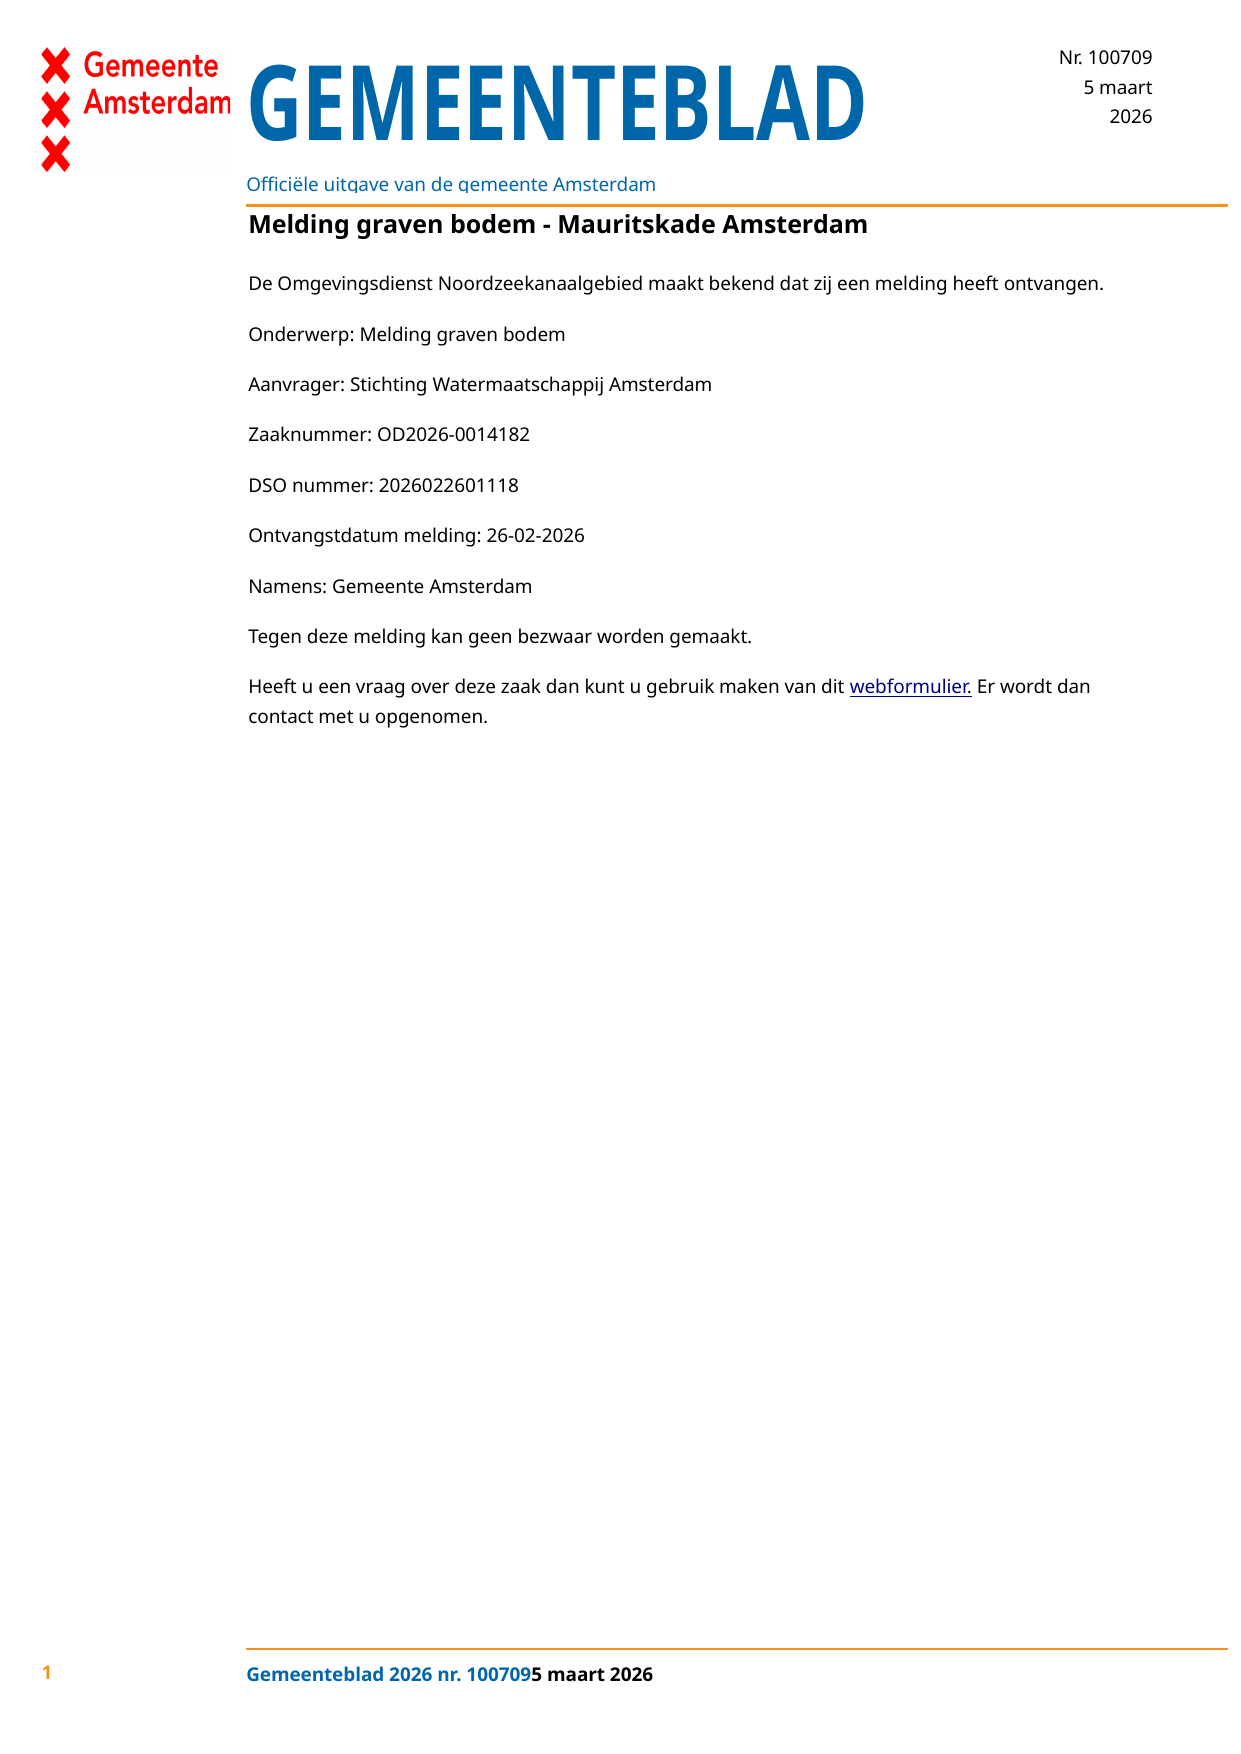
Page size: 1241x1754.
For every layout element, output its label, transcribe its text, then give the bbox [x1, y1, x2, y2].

text Onderwerp: Melding graven bodem [248, 321, 1152, 346]
text Aanvrager: Stichting Watermaatschappij Amsterdam [248, 371, 1152, 397]
text Zaaknummer: OD2026-0014182 [248, 422, 1152, 447]
text Namens: Gemeente Amsterdam [248, 573, 1152, 598]
picture [41, 47, 231, 172]
text Melding graven bodem - Mauritskade Amsterdam [248, 207, 1152, 241]
text Ontvangstdatum melding: 26-02-2026 [248, 522, 1152, 548]
text DSO nummer: 2026022601118 [248, 472, 1152, 498]
text De Omgevingsdienst Noordzeekanaalgebied maakt bekend dat zij een melding heeft ontvangen. [248, 270, 1152, 296]
text Tegen deze melding kan geen bezwaar worden gemaakt. [248, 623, 1152, 649]
text Heeft u een vraag over deze zaak dan kunt u gebruik maken van dit webformulier. Er wordt dan contact met u opgenomen. [248, 674, 1152, 729]
